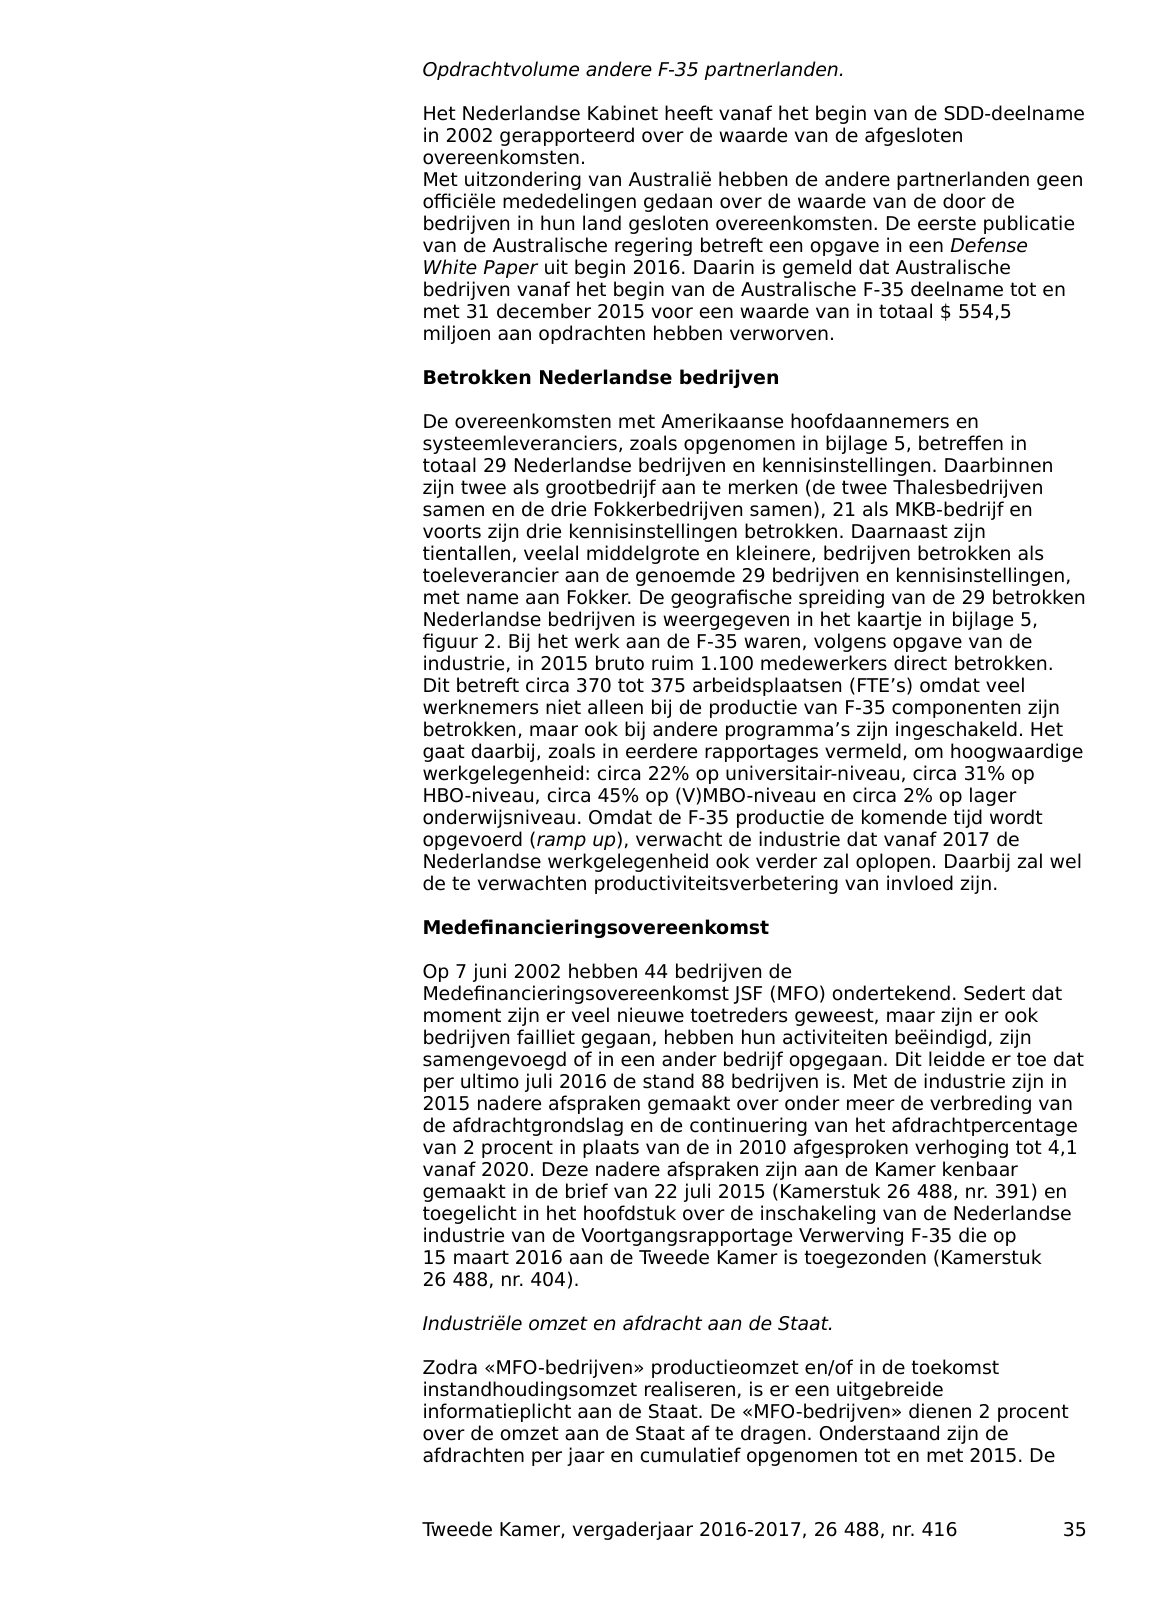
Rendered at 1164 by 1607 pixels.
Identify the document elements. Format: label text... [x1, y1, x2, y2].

text Op 7 juni 2002 hebben 44 bedrijven de Medefinancieringsovereenkomst JSF (MFO) ondertekend. Sedert dat moment zijn er veel nieuwe toetreders geweest, maar zijn er ook bedrijven failliet gegaan, hebben hun activiteiten beëindigd, zijn samengevoegd of in een ander bedrijf opgegaan. Dit leidde er toe dat per ultimo juli 2016 de stand 88 bedrijven is. Met de industrie zijn in 2015 nadere afspraken gemaakt over onder meer de verbreding van de afdrachtgrondslag en de continuering van het afdrachtpercentage van 2 procent in plaats van de in 2010 afgesproken verhoging tot 4,1 vanaf 2020. Deze nadere afspraken zijn aan de Kamer kenbaar gemaakt in de brief van 22 juli 2015 (Kamerstuk 26 488, nr. 391) en toegelicht in het hoofdstuk over de inschakeling van de Nederlandse industrie van de Voortgangsrapportage Verwerving F-35 die op 15 maart 2016 aan de Tweede Kamer is toegezonden (Kamerstuk 26 488, nr. 404). [422, 961, 1087, 1291]
text Het Nederlandse Kabinet heeft vanaf het begin van de SDD-deelname in 2002 gerapporteerd over de waarde van de afgesloten overeenkomsten. [422, 103, 1087, 169]
subtitle Industriële omzet en afdracht aan de Staat. [422, 1313, 1087, 1335]
text De overeenkomsten met Amerikaanse hoofdaannemers en systeemleveranciers, zoals opgenomen in bijlage 5, betreffen in totaal 29 Nederlandse bedrijven en kennisinstellingen. Daarbinnen zijn twee als grootbedrijf aan te merken (de twee Thalesbedrijven samen en de drie Fokkerbedrijven samen), 21 als MKB-bedrijf en voorts zijn drie kennisinstellingen betrokken. Daarnaast zijn tientallen, veelal middelgrote en kleinere, bedrijven betrokken als toeleverancier aan de genoemde 29 bedrijven en kennisinstellingen, met name aan Fokker. De geografische spreiding van de 29 betrokken Nederlandse bedrijven is weergegeven in het kaartje in bijlage 5, figuur 2. Bij het werk aan de F-35 waren, volgens opgave van de industrie, in 2015 bruto ruim 1.100 medewerkers direct betrokken. Dit betreft circa 370 tot 375 arbeidsplaatsen (FTE’s) omdat veel werknemers niet alleen bij de productie van F-35 componenten zijn betrokken, maar ook bij andere programma’s zijn ingeschakeld. Het gaat daarbij, zoals in eerdere rapportages vermeld, om hoogwaardige werkgelegenheid: circa 22% op universitair-niveau, circa 31% op HBO-niveau, circa 45% op (V)MBO-niveau en circa 2% op lager onderwijsniveau. Omdat de F-35 productie de komende tijd wordt opgevoerd (ramp up), verwacht de industrie dat vanaf 2017 de Nederlandse werkgelegenheid ook verder zal oplopen. Daarbij zal wel de te verwachten productiviteitsverbetering van invloed zijn. [422, 411, 1087, 895]
subtitle Opdrachtvolume andere F-35 partnerlanden. [422, 59, 1087, 81]
text Met uitzondering van Australië hebben de andere partnerlanden geen officiële mededelingen gedaan over de waarde van de door de bedrijven in hun land gesloten overeenkomsten. De eerste publicatie van de Australische regering betreft een opgave in een Defense White Paper uit begin 2016. Daarin is gemeld dat Australische bedrijven vanaf het begin van de Australische F-35 deelname tot en met 31 december 2015 voor een waarde van in totaal $ 554,5 miljoen aan opdrachten hebben verworven. [422, 169, 1087, 345]
subtitle Betrokken Nederlandse bedrijven [422, 367, 1087, 389]
subtitle Medefinancieringsovereenkomst [422, 917, 1087, 939]
text Zodra «MFO-bedrijven» productieomzet en/of in de toekomst instandhoudingsomzet realiseren, is er een uitgebreide informatieplicht aan de Staat. De «MFO-bedrijven» dienen 2 procent over de omzet aan de Staat af te dragen. Onderstaand zijn de afdrachten per jaar en cumulatief opgenomen tot en met 2015. De [422, 1357, 1087, 1467]
